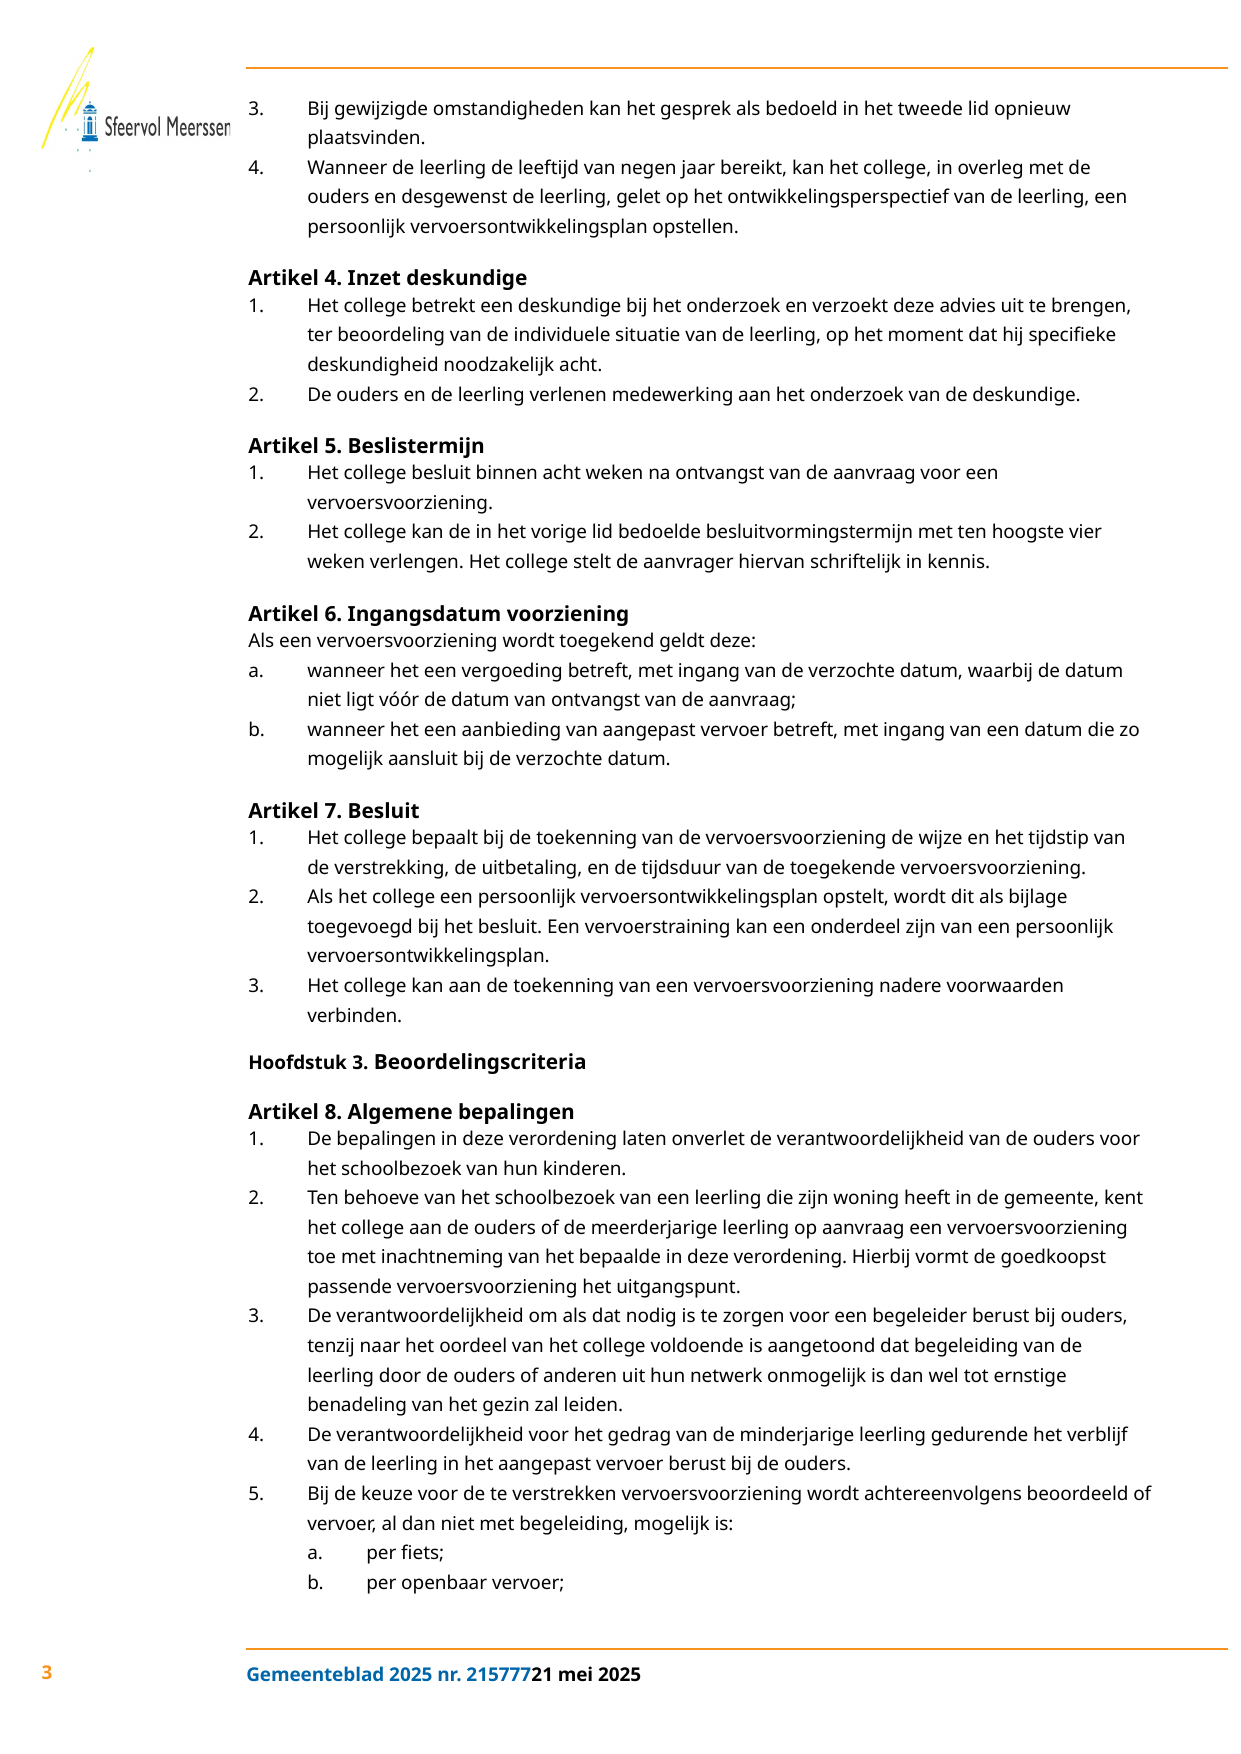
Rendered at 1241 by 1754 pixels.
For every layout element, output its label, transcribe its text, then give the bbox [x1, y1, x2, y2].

text Als een vervoersvoorziening wordt toegekend geldt deze: [248, 627, 1152, 653]
list De verantwoordelijkheid om als dat nodig is te zorgen voor een begeleider berust bij ouders, tenzij naar het oordeel van het college voldoende is aangetoond dat begeleiding van de leerling door de ouders of anderen uit hun netwerk onmogelijk is dan wel tot ernstige benadeling van het gezin zal leiden. [248, 1303, 1152, 1417]
list Wanneer de leerling de leeftijd van negen jaar bereikt, kan het college, in overleg met de ouders en desgewenst de leerling, gelet op het ontwikkelingsperspectief van de leerling, een persoonlijk vervoersontwikkelingsplan opstellen. [248, 154, 1152, 239]
list Het college besluit binnen acht weken na ontvangst van de aanvraag voor een vervoersvoorziening. [248, 459, 1152, 515]
list wanneer het een vergoeding betreft, met ingang van de verzochte datum, waarbij de datum niet ligt vóór de datum van ontvangst van de aanvraag; [248, 657, 1152, 712]
text Artikel 7. Besluit [248, 796, 1152, 824]
text Artikel 5. Beslistermijn [248, 431, 1152, 459]
list per fiets; [307, 1539, 1152, 1565]
list De ouders en de leerling verlenen medewerking aan het onderzoek van de deskundige. [248, 381, 1152, 406]
list per openbaar vervoer; [307, 1569, 1152, 1595]
list Het college kan aan de toekenning van een vervoersvoorziening nadere voorwaarden verbinden. [248, 972, 1152, 1028]
list Het college bepaalt bij de toekenning van de vervoersvoorziening de wijze en het tijdstip van de verstrekking, de uitbetaling, en de tijdsduur van de toegekende vervoersvoorziening. [248, 824, 1152, 880]
text Artikel 8. Algemene bepalingen [248, 1097, 1152, 1125]
picture [41, 47, 231, 172]
list Bij gewijzigde omstandigheden kan het gesprek als bedoeld in het tweede lid opnieuw plaatsvinden. [248, 95, 1152, 150]
list Als het college een persoonlijk vervoersontwikkelingsplan opstelt, wordt dit als bijlage toegevoegd bij het besluit. Een vervoerstraining kan een onderdeel zijn van een persoonlijk vervoersontwikkelingsplan. [248, 883, 1152, 968]
list De verantwoordelijkheid voor het gedrag van de minderjarige leerling gedurende het verblijf van de leerling in het aangepast vervoer berust bij de ouders. [248, 1421, 1152, 1476]
list Het college kan de in het vorige lid bedoelde besluitvormingstermijn met ten hoogste vier weken verlengen. Het college stelt de aanvrager hiervan schriftelijk in kennis. [248, 519, 1152, 574]
list Het college betrekt een deskundige bij het onderzoek en verzoekt deze advies uit te brengen, ter beoordeling van de individuele situatie van de leerling, op het moment dat hij specifieke deskundigheid noodzakelijk acht. [248, 292, 1152, 377]
list Ten behoeve van het schoolbezoek van een leerling die zijn woning heeft in de gemeente, kent het college aan de ouders of de meerderjarige leerling op aanvraag een vervoersvoorziening toe met inachtneming van het bepaalde in deze verordening. Hierbij vormt de goedkoopst passende vervoersvoorziening het uitgangspunt. [248, 1184, 1152, 1299]
list De bepalingen in deze verordening laten onverlet de verantwoordelijkheid van de ouders voor het schoolbezoek van hun kinderen. [248, 1125, 1152, 1181]
text Artikel 4. Inzet deskundige [248, 263, 1152, 292]
text Hoofdstuk 3. Beoordelingscriteria [248, 1047, 1152, 1076]
text Artikel 6. Ingangsdatum voorziening [248, 599, 1152, 627]
list wanneer het een aanbieding van aangepast vervoer betreft, met ingang van een datum die zo mogelijk aansluit bij de verzochte datum. [248, 716, 1152, 771]
list Bij de keuze voor de te verstrekken vervoersvoorziening wordt achtereenvolgens beoordeeld of vervoer, al dan niet met begeleiding, mogelijk is: [248, 1480, 1152, 1536]
